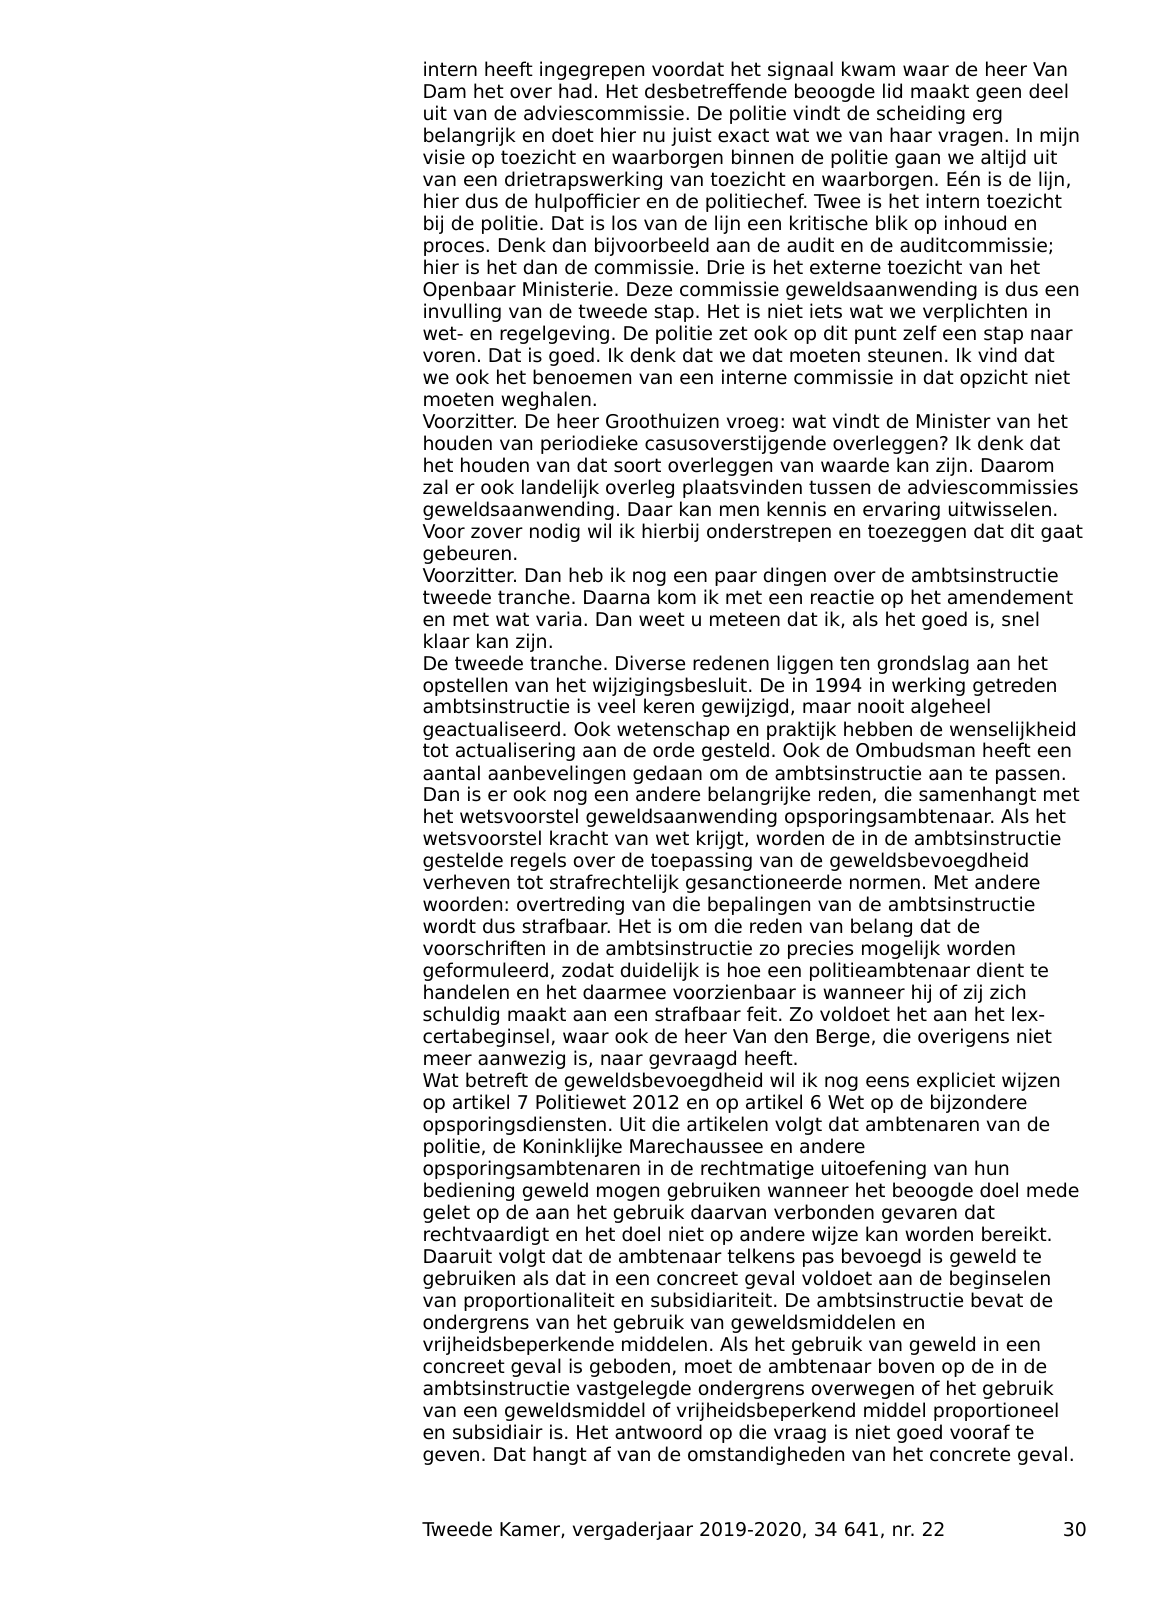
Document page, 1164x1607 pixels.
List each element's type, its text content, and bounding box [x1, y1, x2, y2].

text Voorzitter. Dan heb ik nog een paar dingen over de ambtsinstructie tweede tranche. Daarna kom ik met een reactie op het amendement en met wat varia. Dan weet u meteen dat ik, als het goed is, snel klaar kan zijn. [422, 564, 1087, 652]
text De tweede tranche. Diverse redenen liggen ten grondslag aan het opstellen van het wijzigingsbesluit. De in 1994 in werking getreden ambtsinstructie is veel keren gewijzigd, maar nooit algeheel geactualiseerd. Ook wetenschap en praktijk hebben de wenselijkheid tot actualisering aan de orde gesteld. Ook de Ombudsman heeft een aantal aanbevelingen gedaan om de ambtsinstructie aan te passen. Dan is er ook nog een andere belangrijke reden, die samenhangt met het wetsvoorstel geweldsaanwending opsporingsambtenaar. Als het wetsvoorstel kracht van wet krijgt, worden de in de ambtsinstructie gestelde regels over de toepassing van de geweldsbevoegdheid verheven tot strafrechtelijk gesanctioneerde normen. Met andere woorden: overtreding van die bepalingen van de ambtsinstructie wordt dus strafbaar. Het is om die reden van belang dat de voorschriften in de ambtsinstructie zo precies mogelijk worden geformuleerd, zodat duidelijk is hoe een politieambtenaar dient te handelen en het daarmee voorzienbaar is wanneer hij of zij zich schuldig maakt aan een strafbaar feit. Zo voldoet het aan het lex-certabeginsel, waar ook de heer Van den Berge, die overigens niet meer aanwezig is, naar gevraagd heeft. [422, 652, 1087, 1070]
text Wat betreft de geweldsbevoegdheid wil ik nog eens expliciet wijzen op artikel 7 Politiewet 2012 en op artikel 6 Wet op de bijzondere opsporingsdiensten. Uit die artikelen volgt dat ambtenaren van de politie, de Koninklijke Marechaussee en andere opsporingsambtenaren in de rechtmatige uitoefening van hun bediening geweld mogen gebruiken wanneer het beoogde doel mede gelet op de aan het gebruik daarvan verbonden gevaren dat rechtvaardigt en het doel niet op andere wijze kan worden bereikt. Daaruit volgt dat de ambtenaar telkens pas bevoegd is geweld te gebruiken als dat in een concreet geval voldoet aan de beginselen van proportionaliteit en subsidiariteit. De ambtsinstructie bevat de ondergrens van het gebruik van geweldsmiddelen en vrijheidsbeperkende middelen. Als het gebruik van geweld in een concreet geval is geboden, moet de ambtenaar boven op de in de ambtsinstructie vastgelegde ondergrens overwegen of het gebruik van een geweldsmiddel of vrijheidsbeperkend middel proportioneel en subsidiair is. Het antwoord op die vraag is niet goed vooraf te geven. Dat hangt af van de omstandigheden van het concrete geval. [422, 1070, 1087, 1466]
text Voorzitter. De heer Groothuizen vroeg: wat vindt de Minister van het houden van periodieke casusoverstijgende overleggen? Ik denk dat het houden van dat soort overleggen van waarde kan zijn. Daarom zal er ook landelijk overleg plaatsvinden tussen de adviescommissies geweldsaanwending. Daar kan men kennis en ervaring uitwisselen. Voor zover nodig wil ik hierbij onderstrepen en toezeggen dat dit gaat gebeuren. [422, 411, 1087, 564]
text intern heeft ingegrepen voordat het signaal kwam waar de heer Van Dam het over had. Het desbetreffende beoogde lid maakt geen deel uit van de adviescommissie. De politie vindt de scheiding erg belangrijk en doet hier nu juist exact wat we van haar vragen. In mijn visie op toezicht en waarborgen binnen de politie gaan we altijd uit van een drietrapswerking van toezicht en waarborgen. Eén is de lijn, hier dus de hulpofficier en de politiechef. Twee is het intern toezicht bij de politie. Dat is los van de lijn een kritische blik op inhoud en proces. Denk dan bijvoorbeeld aan de audit en de auditcommissie; hier is het dan de commissie. Drie is het externe toezicht van het Openbaar Ministerie. Deze commissie geweldsaanwending is dus een invulling van de tweede stap. Het is niet iets wat we verplichten in wet- en regelgeving. De politie zet ook op dit punt zelf een stap naar voren. Dat is goed. Ik denk dat we dat moeten steunen. Ik vind dat we ook het benoemen van een interne commissie in dat opzicht niet moeten weghalen. [422, 59, 1087, 411]
